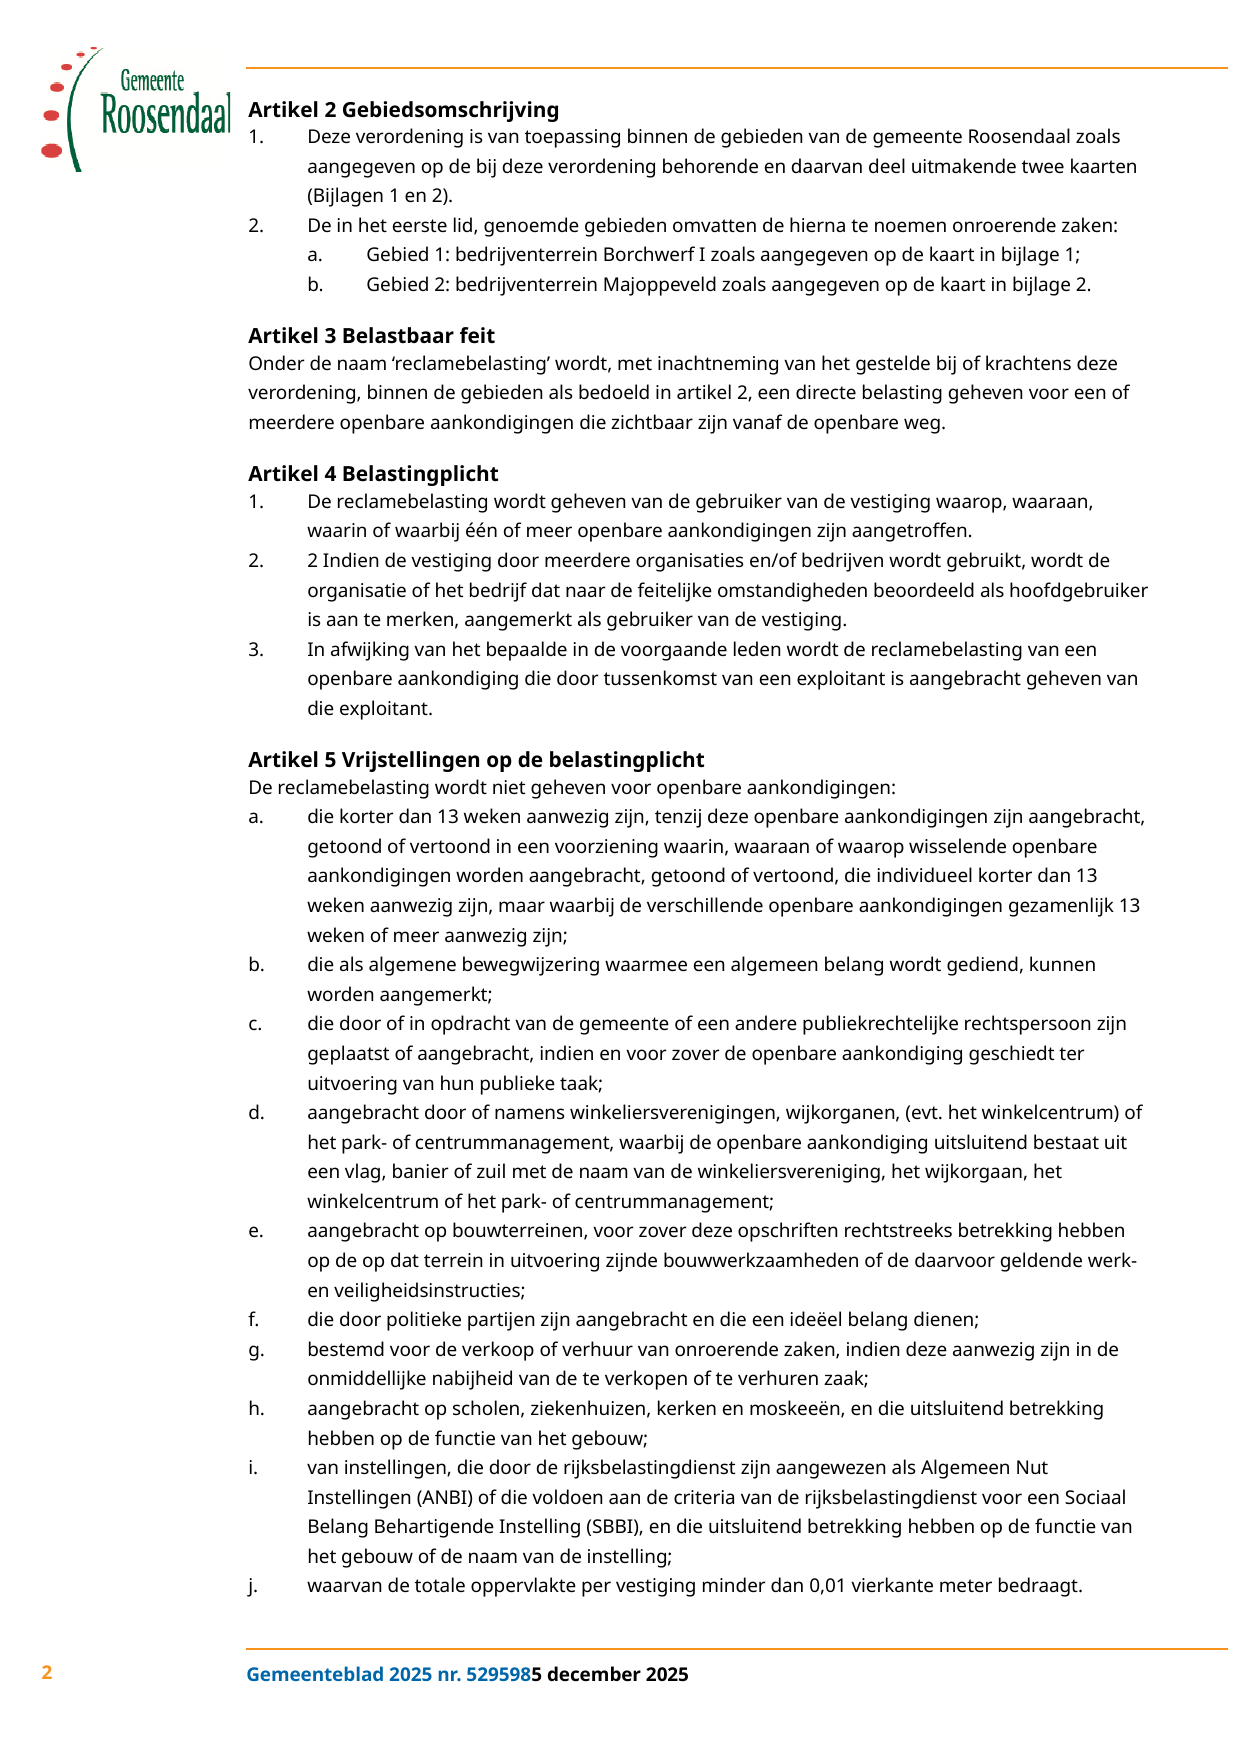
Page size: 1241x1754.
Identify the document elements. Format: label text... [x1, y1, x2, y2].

list van instellingen, die door de rijksbelastingdienst zijn aangewezen als Algemeen Nut Instellingen (ANBI) of die voldoen aan de criteria van de rijksbelastingdienst voor een Sociaal Belang Behartigende Instelling (SBBI), en die uitsluitend betrekking hebben op de functie van het gebouw of de naam van de instelling; [248, 1454, 1152, 1569]
list aangebracht door of namens winkeliersverenigingen, wijkorganen, (evt. het winkelcentrum) of het park- of centrummanagement, waarbij de openbare aankondiging uitsluitend bestaat uit een vlag, banier of zuil met de naam van de winkeliersvereniging, het wijkorgaan, het winkelcentrum of het park- of centrummanagement; [248, 1099, 1152, 1214]
list Deze verordening is van toepassing binnen de gebieden van de gemeente Roosendaal zoals aangegeven op de bij deze verordening behorende en daarvan deel uitmakende twee kaarten (Bijlagen 1 en 2). [248, 123, 1152, 208]
list De in het eerste lid, genoemde gebieden omvatten de hierna te noemen onroerende zaken: [248, 212, 1152, 238]
list waarvan de totale oppervlakte per vestiging minder dan 0,01 vierkante meter bedraagt. [248, 1573, 1152, 1598]
list Gebied 2: bedrijventerrein Majoppeveld zoals aangegeven op de kaart in bijlage 2. [307, 271, 1152, 297]
list aangebracht op bouwterreinen, voor zover deze opschriften rechtstreeks betrekking hebben op de op dat terrein in uitvoering zijnde bouwwerkzaamheden of de daarvoor geldende werk- en veiligheidsinstructies; [248, 1218, 1152, 1303]
list die korter dan 13 weken aanwezig zijn, tenzij deze openbare aankondigingen zijn aangebracht, getoond of vertoond in een voorziening waarin, waaraan of waarop wisselende openbare aankondigingen worden aangebracht, getoond of vertoond, die individueel korter dan 13 weken aanwezig zijn, maar waarbij de verschillende openbare aankondigingen gezamenlijk 13 weken of meer aanwezig zijn; [248, 803, 1152, 948]
text Artikel 4 Belastingplicht [248, 459, 1152, 488]
list die door of in opdracht van de gemeente of een andere publiekrechtelijke rechtspersoon zijn geplaatst of aangebracht, indien en voor zover de openbare aankondiging geschiedt ter uitvoering van hun publieke taak; [248, 1011, 1152, 1096]
text De reclamebelasting wordt niet geheven voor openbare aankondigingen: [248, 774, 1152, 800]
list aangebracht op scholen, ziekenhuizen, kerken en moskeeën, en die uitsluitend betrekking hebben op de functie van het gebouw; [248, 1395, 1152, 1451]
picture [41, 47, 231, 172]
list die als algemene bewegwijzering waarmee een algemeen belang wordt gediend, kunnen worden aangemerkt; [248, 951, 1152, 1007]
list De reclamebelasting wordt geheven van de gebruiker van de vestiging waarop, waaraan, waarin of waarbij één of meer openbare aankondigingen zijn aangetroffen. [248, 488, 1152, 543]
list die door politieke partijen zijn aangebracht en die een ideëel belang dienen; [248, 1306, 1152, 1332]
text Artikel 2 Gebiedsomschrijving [248, 95, 1152, 123]
text Artikel 5 Vrijstellingen op de belastingplicht [248, 746, 1152, 774]
list 2 Indien de vestiging door meerdere organisaties en/of bedrijven wordt gebruikt, wordt de organisatie of het bedrijf dat naar de feitelijke omstandigheden beoordeeld als hoofdgebruiker is aan te merken, aangemerkt als gebruiker van de vestiging. [248, 547, 1152, 632]
list In afwijking van het bepaalde in de voorgaande leden wordt de reclamebelasting van een openbare aankondiging die door tussenkomst van een exploitant is aangebracht geheven van die exploitant. [248, 636, 1152, 721]
text Onder de naam ‘reclamebelasting’ wordt, met inachtneming van het gestelde bij of krachtens deze verordening, binnen de gebieden als bedoeld in artikel 2, een directe belasting geheven voor een of meerdere openbare aankondigingen die zichtbaar zijn vanaf de openbare weg. [248, 350, 1152, 435]
list bestemd voor de verkoop of verhuur van onroerende zaken, indien deze aanwezig zijn in de onmiddellijke nabijheid van de te verkopen of te verhuren zaak; [248, 1336, 1152, 1391]
text Artikel 3 Belastbaar feit [248, 322, 1152, 350]
list Gebied 1: bedrijventerrein Borchwerf I zoals aangegeven op de kaart in bijlage 1; [307, 242, 1152, 267]
